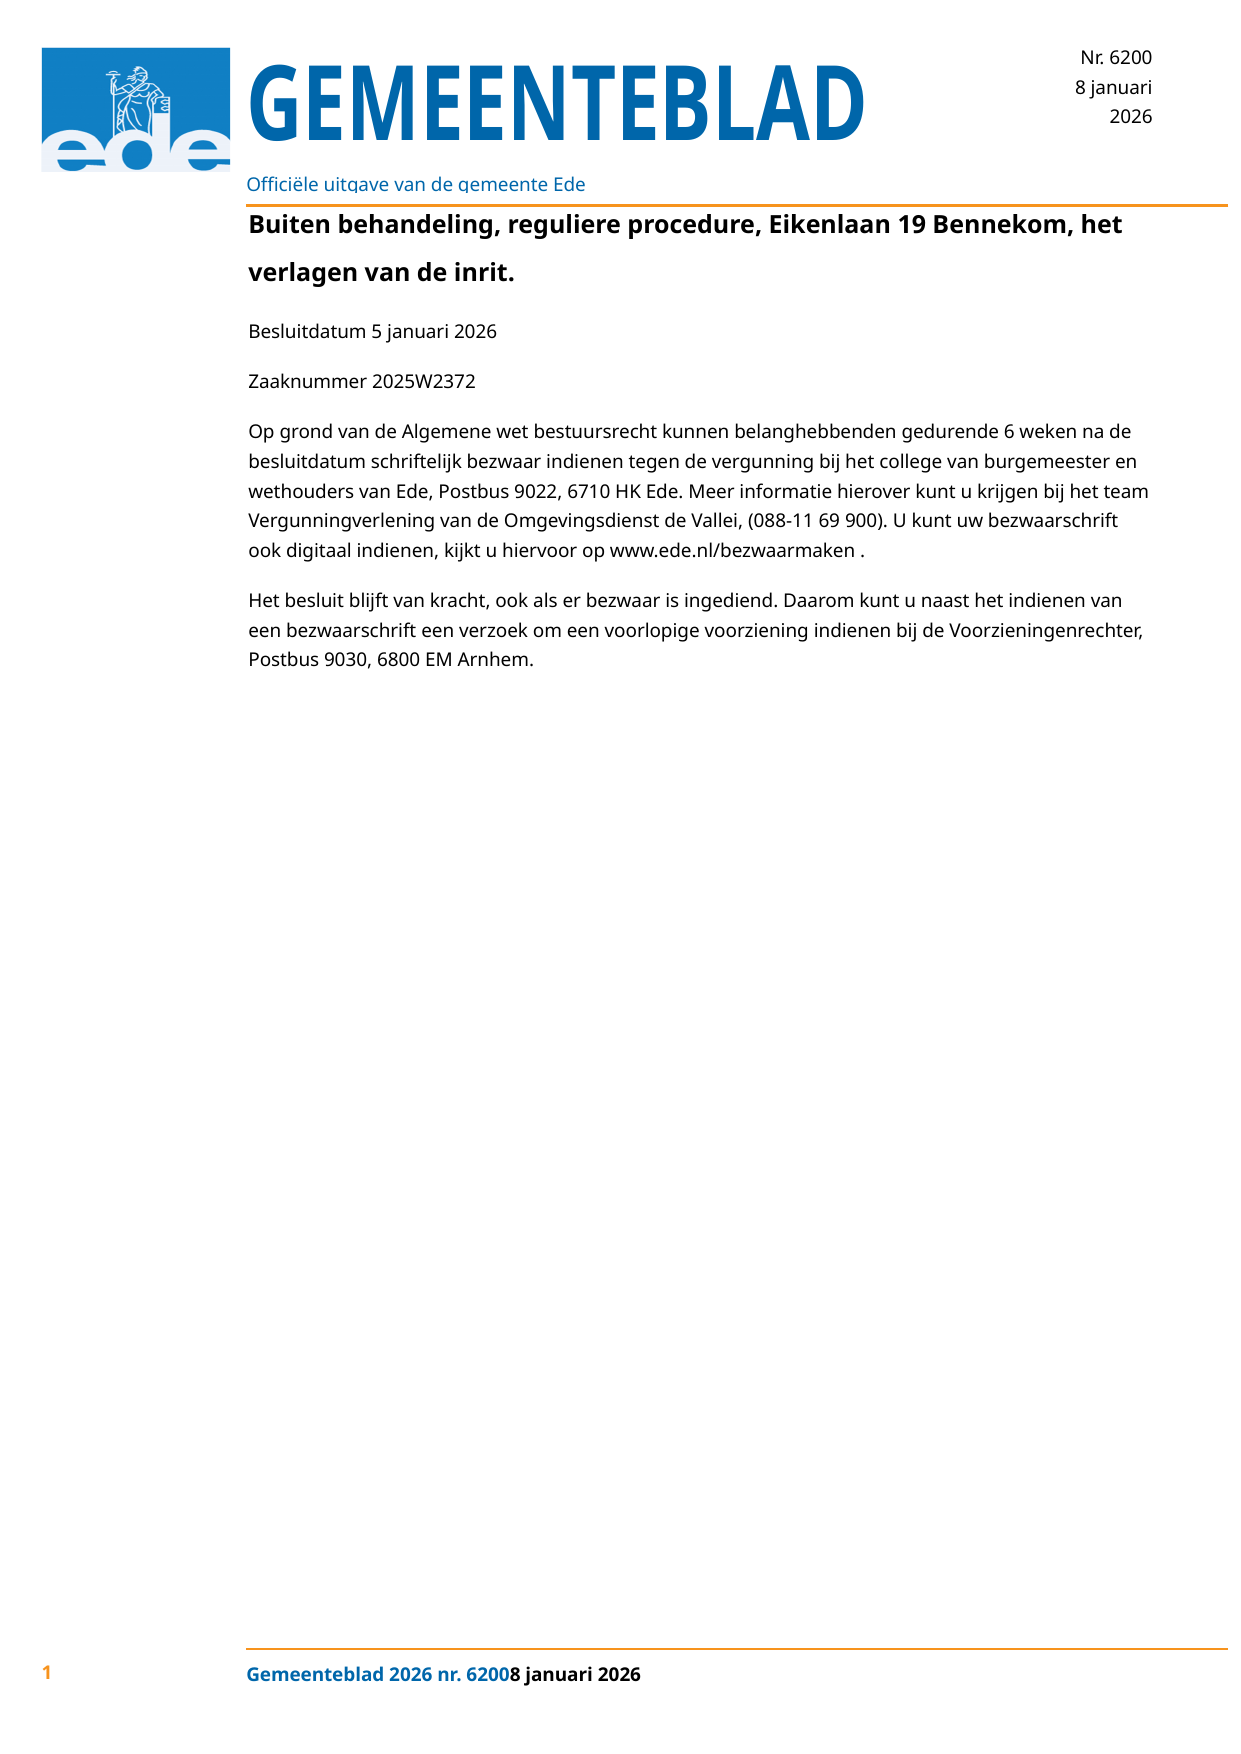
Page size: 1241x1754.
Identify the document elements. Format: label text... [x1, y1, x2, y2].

text Besluitdatum 5 januari 2026 [248, 318, 1152, 344]
text Het besluit blijft van kracht, ook als er bezwaar is ingediend. Daarom kunt u naast het indienen van een bezwaarschrift een verzoek om een voorlopige voorziening indienen bij de Voorzieningenrechter, Postbus 9030, 6800 EM Arnhem. [248, 587, 1152, 672]
text Buiten behandeling, reguliere procedure, Eikenlaan 19 Bennekom, het verlagen van de inrit. [248, 207, 1152, 288]
text Zaaknummer 2025W2372 [248, 368, 1152, 394]
text Op grond van de Algemene wet bestuursrecht kunnen belanghebbenden gedurende 6 weken na de besluitdatum schriftelijk bezwaar indienen tegen de vergunning bij het college van burgemeester en wethouders van Ede, Postbus 9022, 6710 HK Ede. Meer informatie hierover kunt u krijgen bij het team Vergunningverlening van de Omgevingsdienst de Vallei, (088-11 69 900). U kunt uw bezwaarschrift ook digitaal indienen, kijkt u hiervoor op www.ede.nl/bezwaarmaken . [248, 419, 1152, 563]
picture [41, 47, 231, 172]
